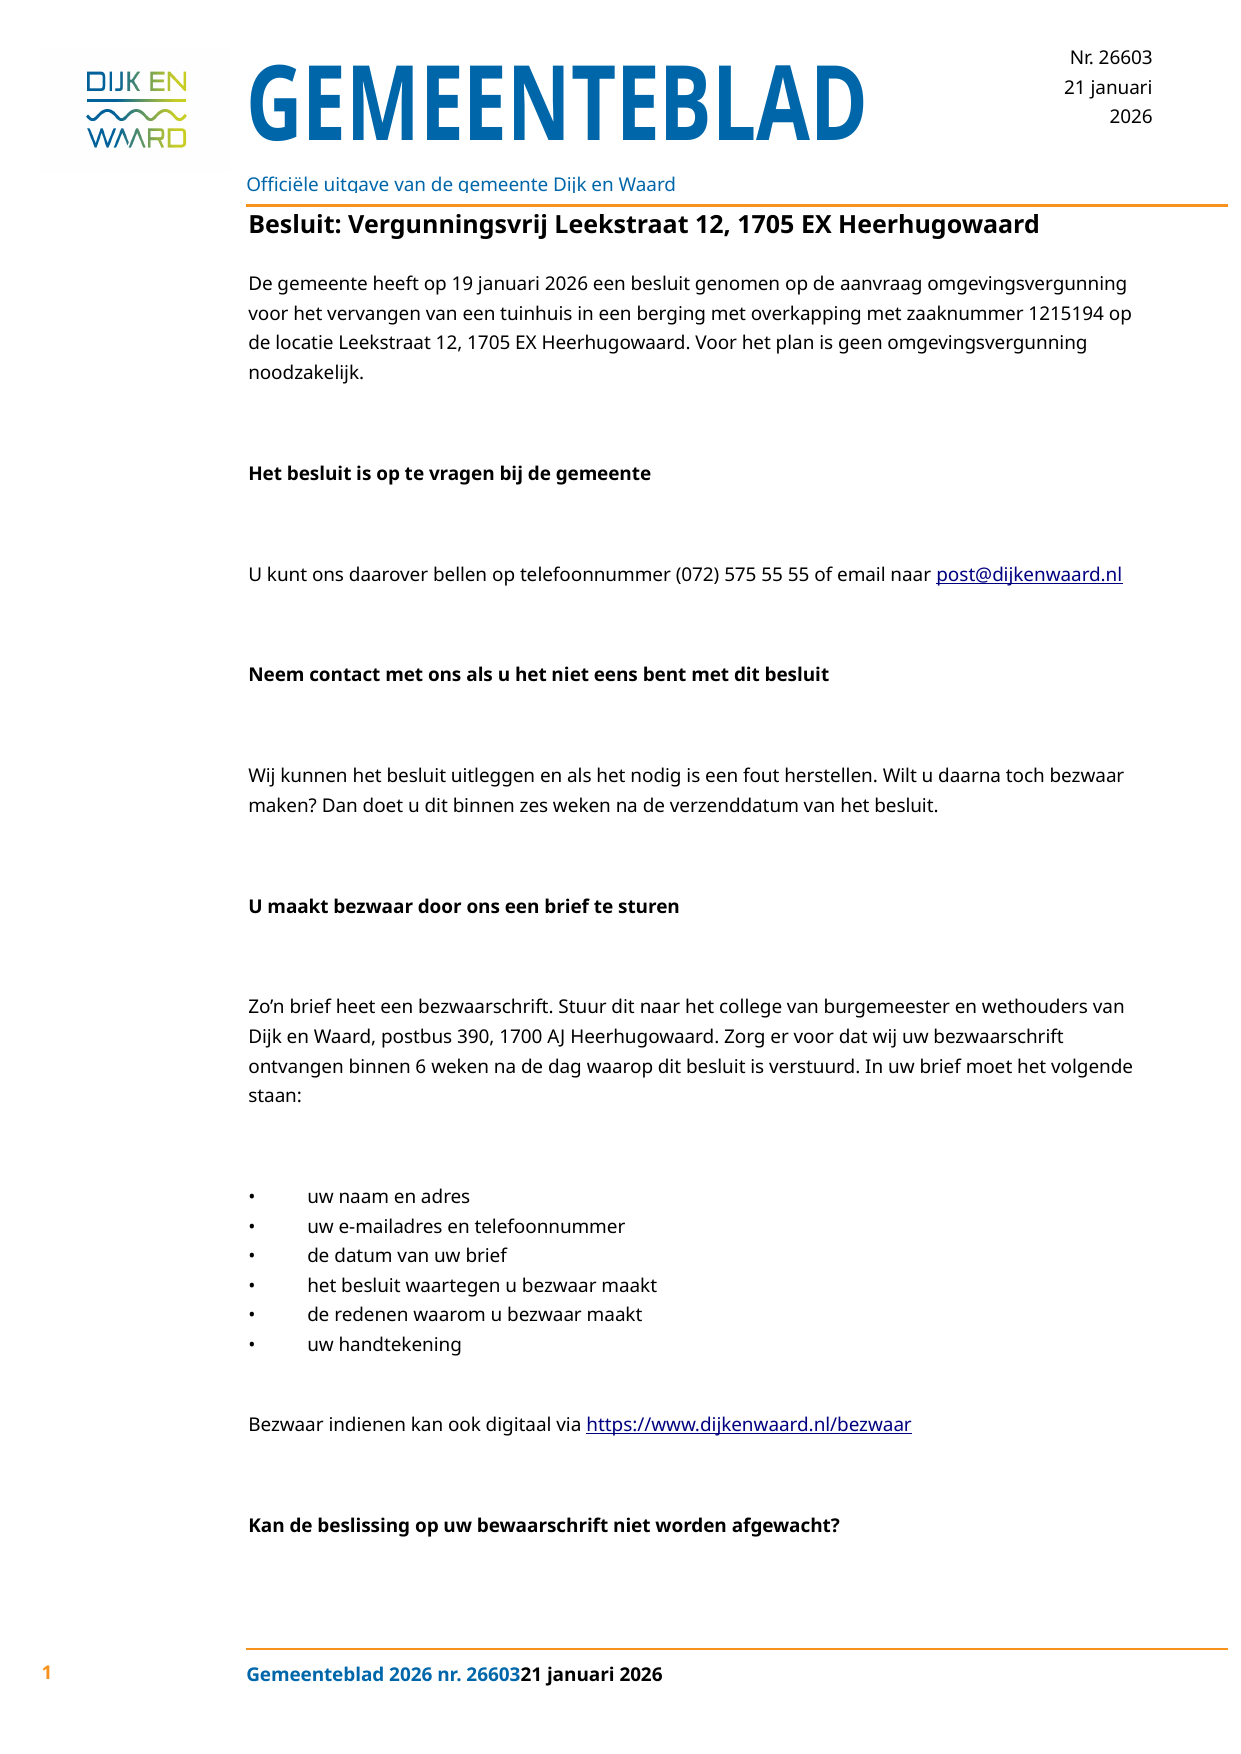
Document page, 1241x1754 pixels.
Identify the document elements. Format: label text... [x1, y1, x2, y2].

text Besluit: Vergunningsvrij Leekstraat 12, 1705 EX Heerhugowaard [248, 207, 1152, 241]
text Zo’n brief heet een bezwaarschrift. Stuur dit naar het college van burgemeester en wethouders van Dijk en Waard, postbus 390, 1700 AJ Heerhugowaard. Zorg er voor dat wij uw bezwaarschrift ontvangen binnen 6 weken na de dag waarop dit besluit is verstuurd. In uw brief moet het volgende staan: [248, 994, 1152, 1108]
text Het besluit is op te vragen bij de gemeente [248, 460, 1152, 486]
list de redenen waarom u bezwaar maakt [248, 1302, 1152, 1327]
text Bezwaar indienen kan ook digitaal via https://www.dijkenwaard.nl/bezwaar [248, 1411, 1152, 1437]
text U maakt bezwaar door ons een brief te sturen [248, 893, 1152, 918]
list uw naam en adres [248, 1183, 1152, 1209]
list uw e-mailadres en telefoonnummer [248, 1213, 1152, 1238]
text U kunt ons daarover bellen op telefoonnummer (072) 575 55 55 of email naar post@dijkenwaard.nl [248, 561, 1152, 586]
picture [41, 47, 231, 172]
list het besluit waartegen u bezwaar maakt [248, 1272, 1152, 1298]
text Kan de beslissing op uw bewaarschrift niet worden afgewacht? [248, 1512, 1152, 1538]
text Wij kunnen het besluit uitleggen en als het nodig is een fout herstellen. Wilt u daarna toch bezwaar maken? Dan doet u dit binnen zes weken na de verzenddatum van het besluit. [248, 762, 1152, 818]
text Neem contact met ons als u het niet eens bent met dit besluit [248, 662, 1152, 687]
list uw handtekening [248, 1331, 1152, 1357]
list de datum van uw brief [248, 1242, 1152, 1268]
text De gemeente heeft op 19 januari 2026 een besluit genomen op de aanvraag omgevingsvergunning voor het vervangen van een tuinhuis in een berging met overkapping met zaaknummer 1215194 op de locatie Leekstraat 12, 1705 EX Heerhugowaard. Voor het plan is geen omgevingsvergunning noodzakelijk. [248, 270, 1152, 385]
